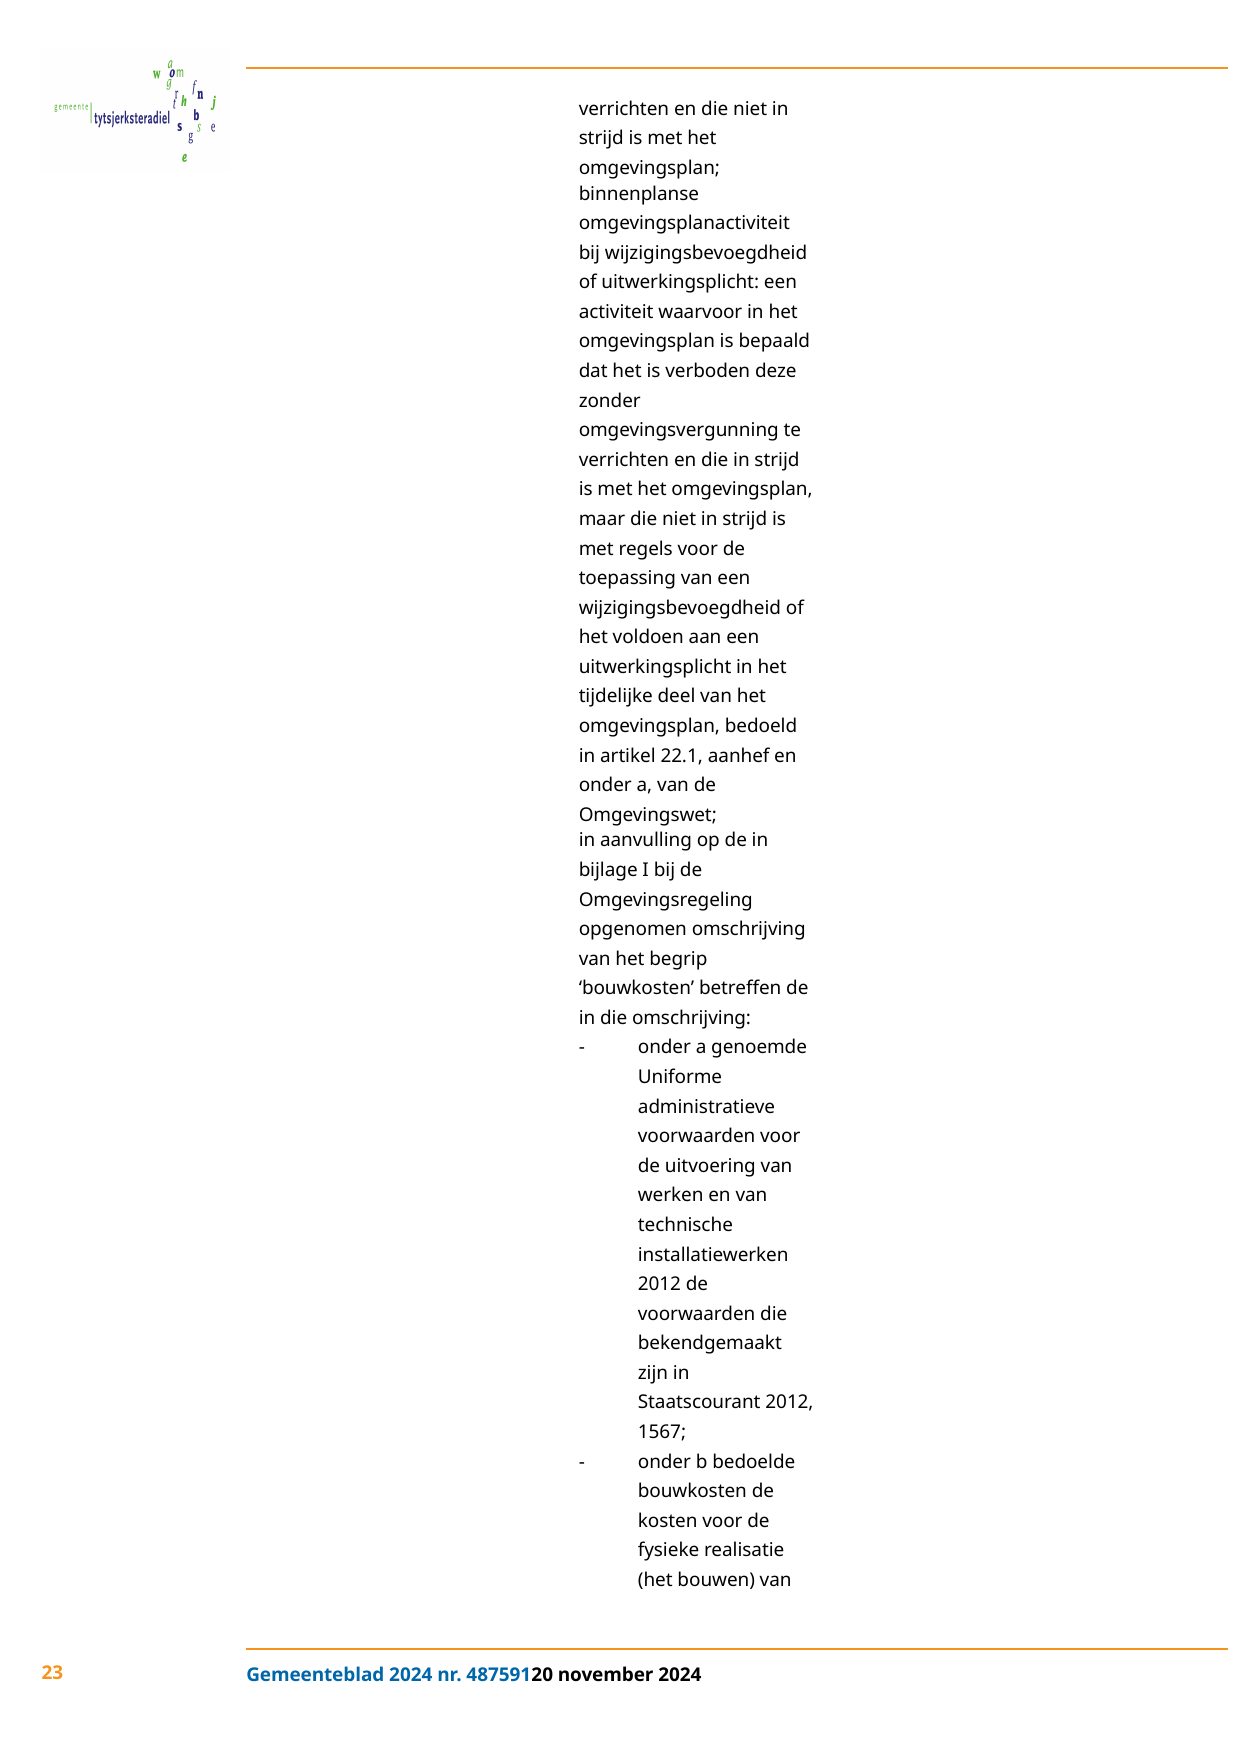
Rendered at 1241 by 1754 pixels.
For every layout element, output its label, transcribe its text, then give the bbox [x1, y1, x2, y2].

picture [41, 47, 231, 172]
table_cell [248, 827, 578, 1592]
table_cell [983, 180, 1152, 827]
table_cell [248, 180, 578, 827]
table_cell [983, 827, 1152, 1592]
table_cell verrichten en die niet in strijd is met het omgevingsplan; [579, 95, 814, 180]
table_cell [248, 95, 578, 180]
table_cell [983, 95, 1152, 180]
table_cell [814, 180, 983, 827]
table_cell binnenplanse omgevingsplanactiviteit bij wijzigingsbevoegdheid of uitwerkingsplicht: een activiteit waarvoor in het omgevingsplan is bepaald dat het is verboden deze zonder omgevingsvergunning te verrichten en die in strijd is met het omgevingsplan, maar die niet in strijd is met regels voor de toepassing van een wijzigingsbevoegdheid of het voldoen aan een uitwerkingsplicht in het tijdelijke deel van het omgevingsplan, bedoeld in artikel 22.1, aanhef en onder a, van de Omgevingswet; [579, 180, 814, 827]
table_cell [814, 95, 983, 180]
table_cell in aanvulling op de in bijlage I bij de Omgevingsregeling opgenomen omschrijving van het begrip ‘bouwkosten’ betreffen de in die omschrijving: onder a genoemde Uniforme administratieve voorwaarden voor de uitvoering van werken en van technische installatiewerken 2012 de voorwaarden die bekendgemaakt zijn in Staatscourant 2012, 1567; onder b bedoelde bouwkosten de kosten voor de fysieke realisatie (het bouwen) van [579, 827, 814, 1592]
table_cell [814, 827, 983, 1592]
